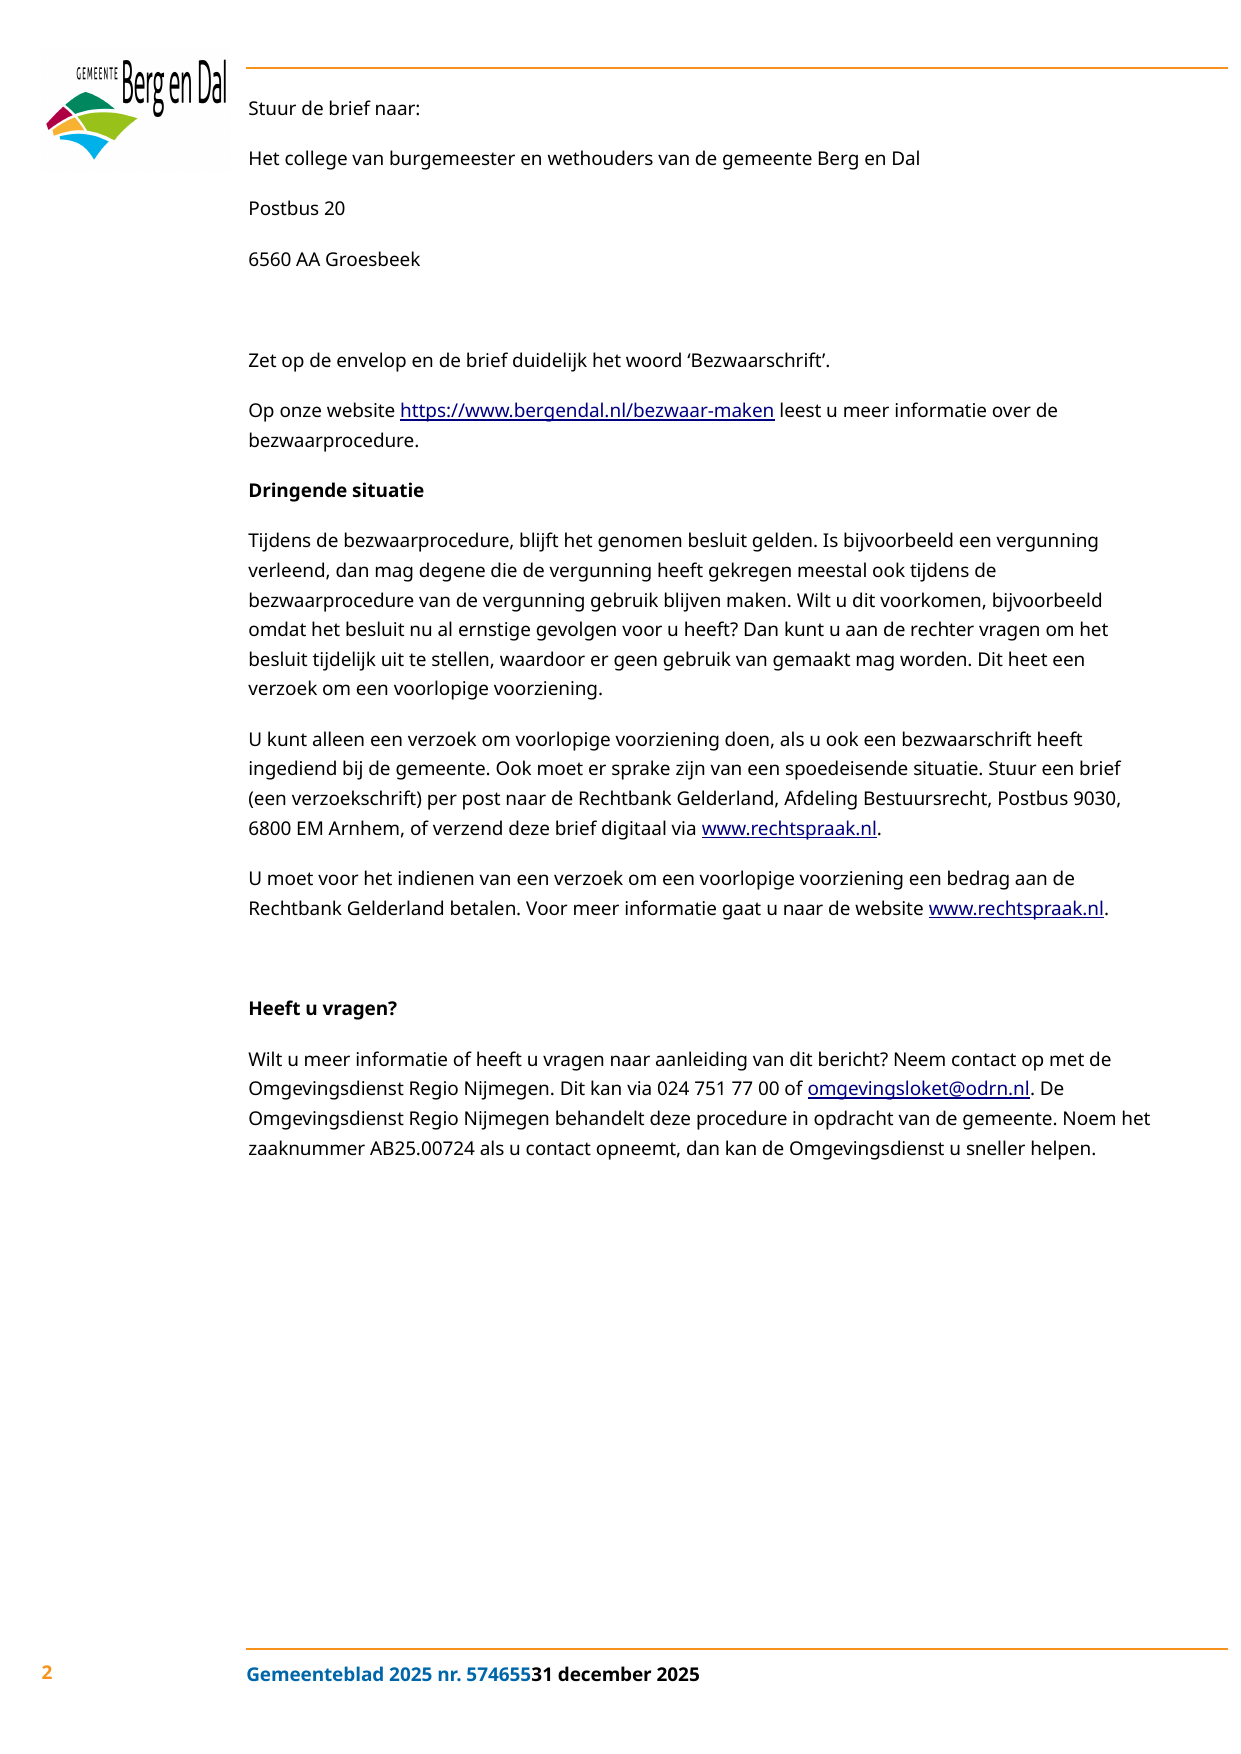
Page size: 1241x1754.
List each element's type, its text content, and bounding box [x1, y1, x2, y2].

text Stuur de brief naar: [248, 95, 1152, 121]
text Op onze website https://www.bergendal.nl/bezwaar-maken leest u meer informatie over de bezwaarprocedure. [248, 397, 1152, 453]
text Heeft u vragen? [248, 996, 1152, 1021]
text Het college van burgemeester en wethouders van de gemeente Berg en Dal [248, 145, 1152, 171]
text U moet voor het indienen van een verzoek om een voorlopige voorziening een bedrag aan de Rechtbank Gelderland betalen. Voor meer informatie gaat u naar de website www.rechtspraak.nl. [248, 865, 1152, 921]
text Dringende situatie [248, 477, 1152, 503]
text Zet op de envelop en de brief duidelijk het woord ‘Bezwaarschrift’. [248, 347, 1152, 373]
picture [41, 47, 231, 172]
text Tijdens de bezwaarprocedure, blijft het genomen besluit gelden. Is bijvoorbeeld een vergunning verleend, dan mag degene die de vergunning heeft gekregen meestal ook tijdens de bezwaarprocedure van de vergunning gebruik blijven maken. Wilt u dit voorkomen, bijvoorbeeld omdat het besluit nu al ernstige gevolgen voor u heeft? Dan kunt u aan de rechter vragen om het besluit tijdelijk uit te stellen, waardoor er geen gebruik van gemaakt mag worden. Dit heet een verzoek om een voorlopige voorziening. [248, 528, 1152, 701]
text Postbus 20 [248, 196, 1152, 221]
text 6560 AA Groesbeek [248, 246, 1152, 272]
text Wilt u meer informatie of heeft u vragen naar aanleiding van dit bericht? Neem contact op met de Omgevingsdienst Regio Nijmegen. Dit kan via 024 751 77 00 of omgevingsloket@odrn.nl. De Omgevingsdienst Regio Nijmegen behandelt deze procedure in opdracht van de gemeente. Noem het zaaknummer AB25.00724 als u contact opneemt, dan kan de Omgevingsdienst u sneller helpen. [248, 1046, 1152, 1161]
text U kunt alleen een verzoek om voorlopige voorziening doen, als u ook een bezwaarschrift heeft ingediend bij de gemeente. Ook moet er sprake zijn van een spoedeisende situatie. Stuur een brief (een verzoekschrift) per post naar de Rechtbank Gelderland, Afdeling Bestuursrecht, Postbus 9030, 6800 EM Arnhem, of verzend deze brief digitaal via www.rechtspraak.nl. [248, 726, 1152, 841]
